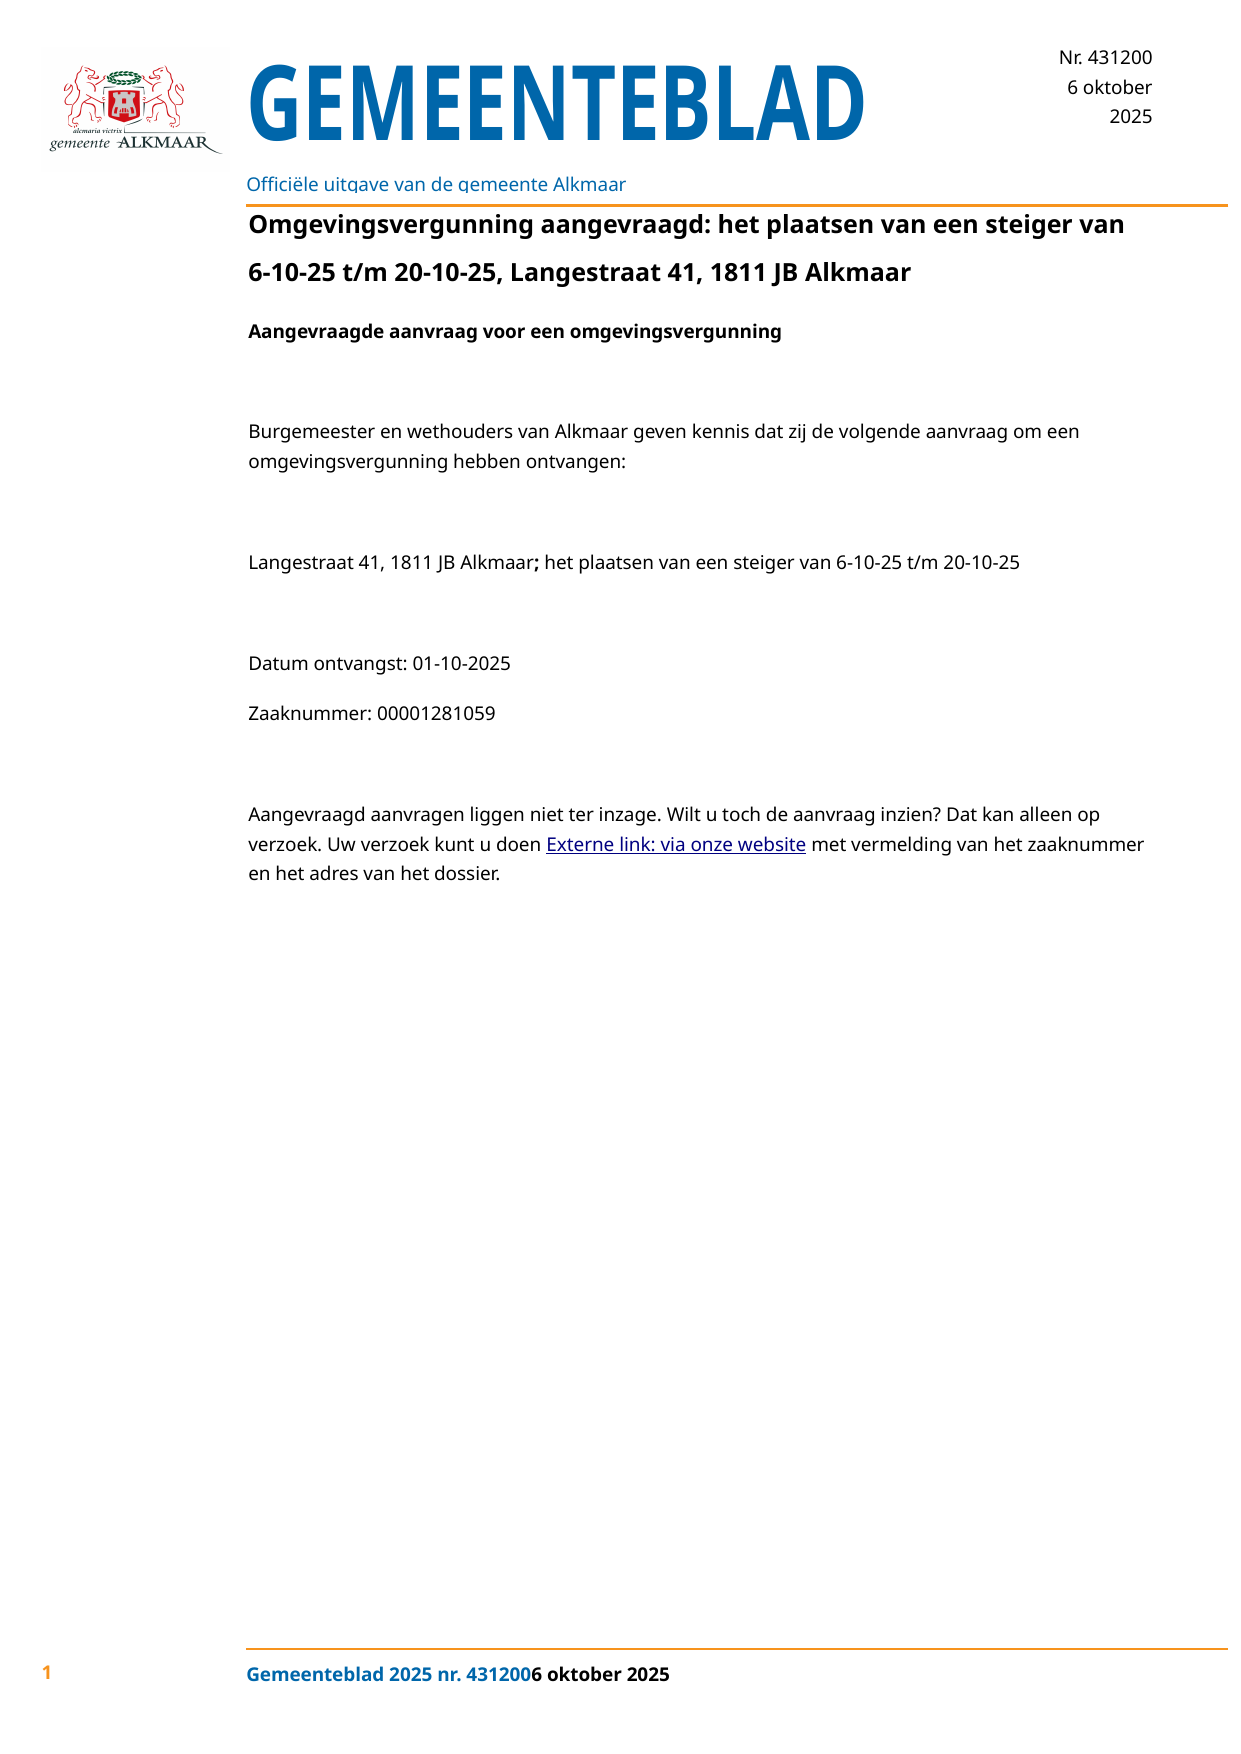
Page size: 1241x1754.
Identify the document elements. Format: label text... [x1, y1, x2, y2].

text Burgemeester en wethouders van Alkmaar geven kennis dat zij de volgende aanvraag om een omgevingsvergunning hebben ontvangen: [248, 419, 1152, 474]
text Omgevingsvergunning aangevraagd: het plaatsen van een steiger van 6-10-25 t/m 20-10-25, Langestraat 41, 1811 JB Alkmaar [248, 207, 1152, 288]
text Zaaknummer: 00001281059 [248, 700, 1152, 726]
text Datum ontvangst: 01-10-2025 [248, 650, 1152, 676]
picture [41, 47, 231, 172]
text Aangevraagd aanvragen liggen niet ter inzage. Wilt u toch de aanvraag inzien? Dat kan alleen op verzoek. Uw verzoek kunt u doen Externe link: via onze website met vermelding van het zaaknummer en het adres van het dossier. [248, 801, 1152, 886]
text Aangevraagde aanvraag voor een omgevingsvergunning [248, 318, 1152, 344]
text Langestraat 41, 1811 JB Alkmaar; het plaatsen van een steiger van 6-10-25 t/m 20-10-25 [248, 549, 1152, 575]
